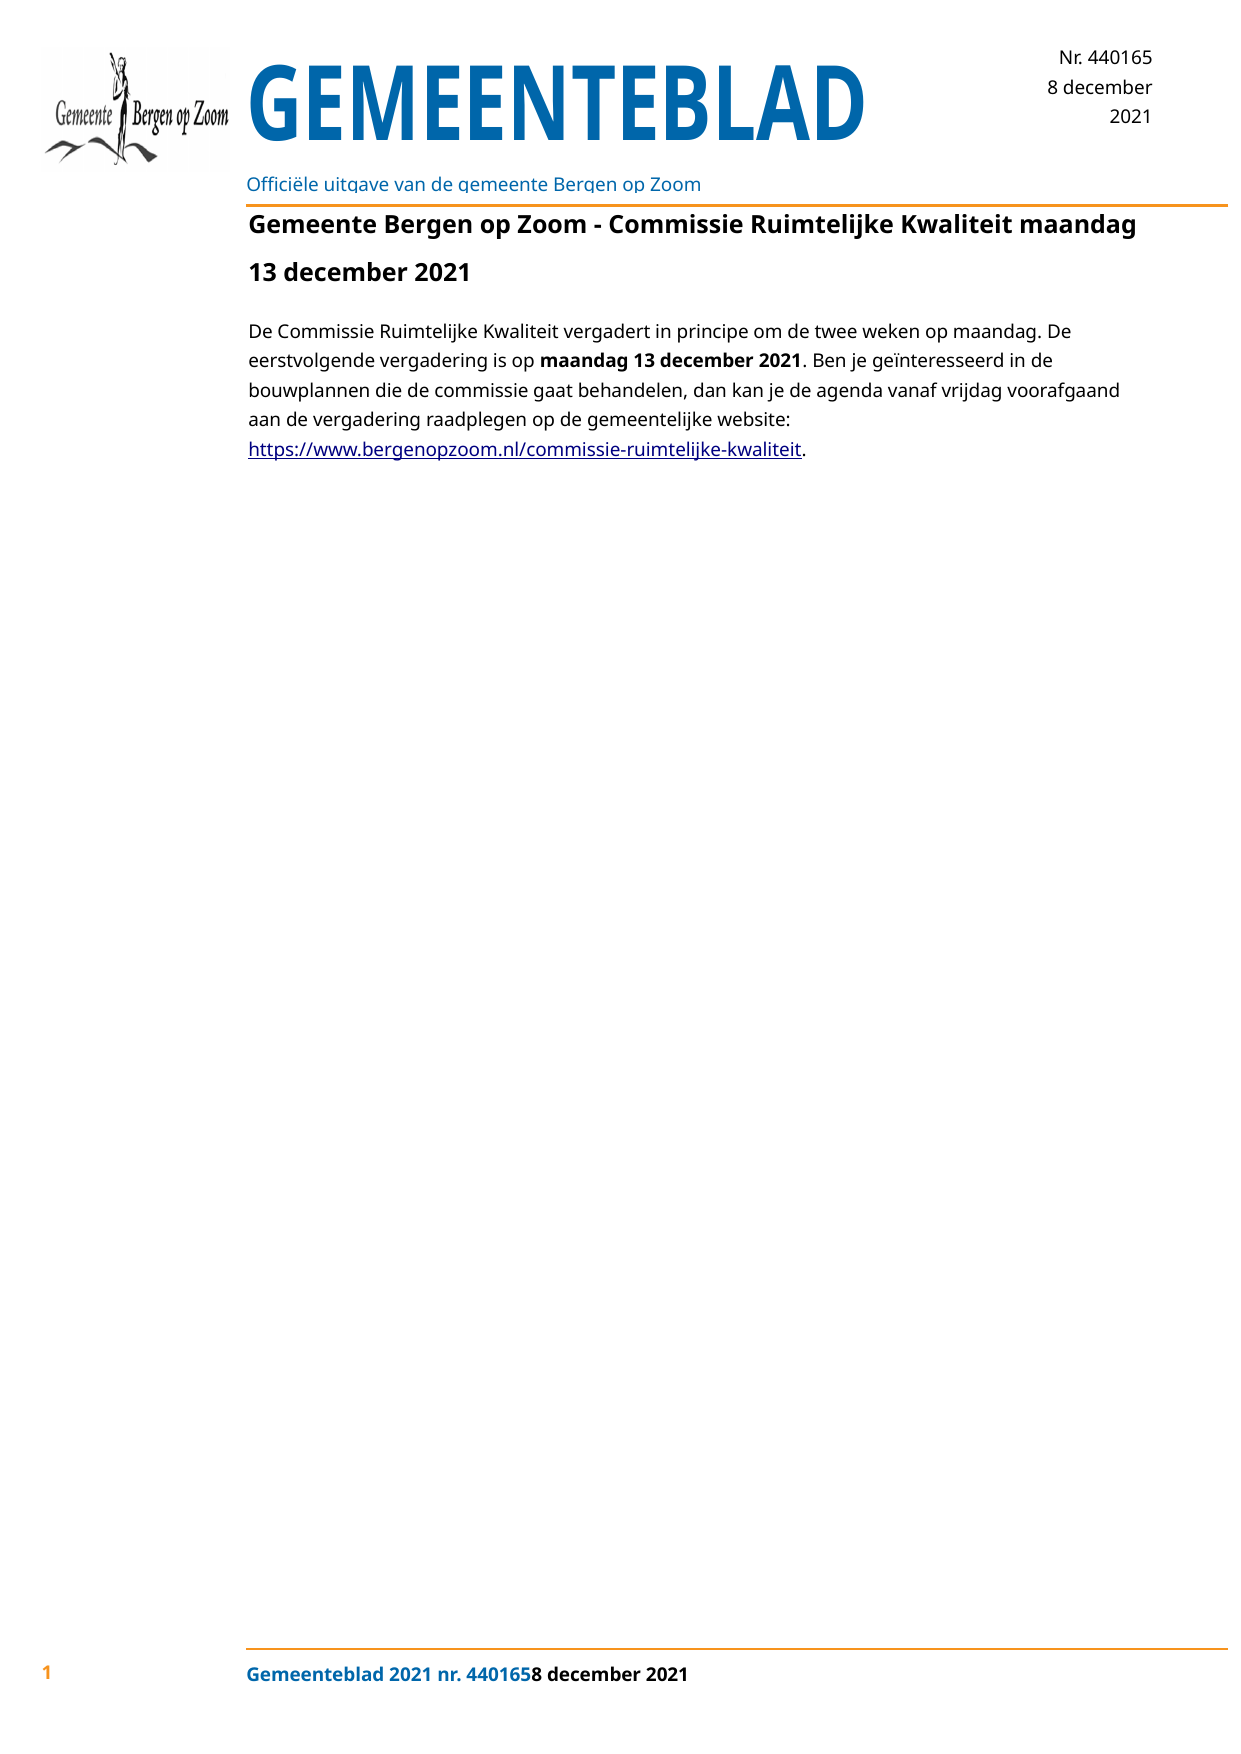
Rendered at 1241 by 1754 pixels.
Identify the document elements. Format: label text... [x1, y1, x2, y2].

text De Commissie Ruimtelijke Kwaliteit vergadert in principe om de twee weken op maandag. De eerstvolgende vergadering is op maandag 13 december 2021. Ben je geïnteresseerd in de bouwplannen die de commissie gaat behandelen, dan kan je de agenda vanaf vrijdag voorafgaand aan de vergadering raadplegen op de gemeentelijke website: https://www.bergenopzoom.nl/commissie-ruimtelijke-kwaliteit. [248, 318, 1152, 462]
picture [41, 47, 231, 172]
text Gemeente Bergen op Zoom - Commissie Ruimtelijke Kwaliteit maandag 13 december 2021 [248, 207, 1152, 288]
